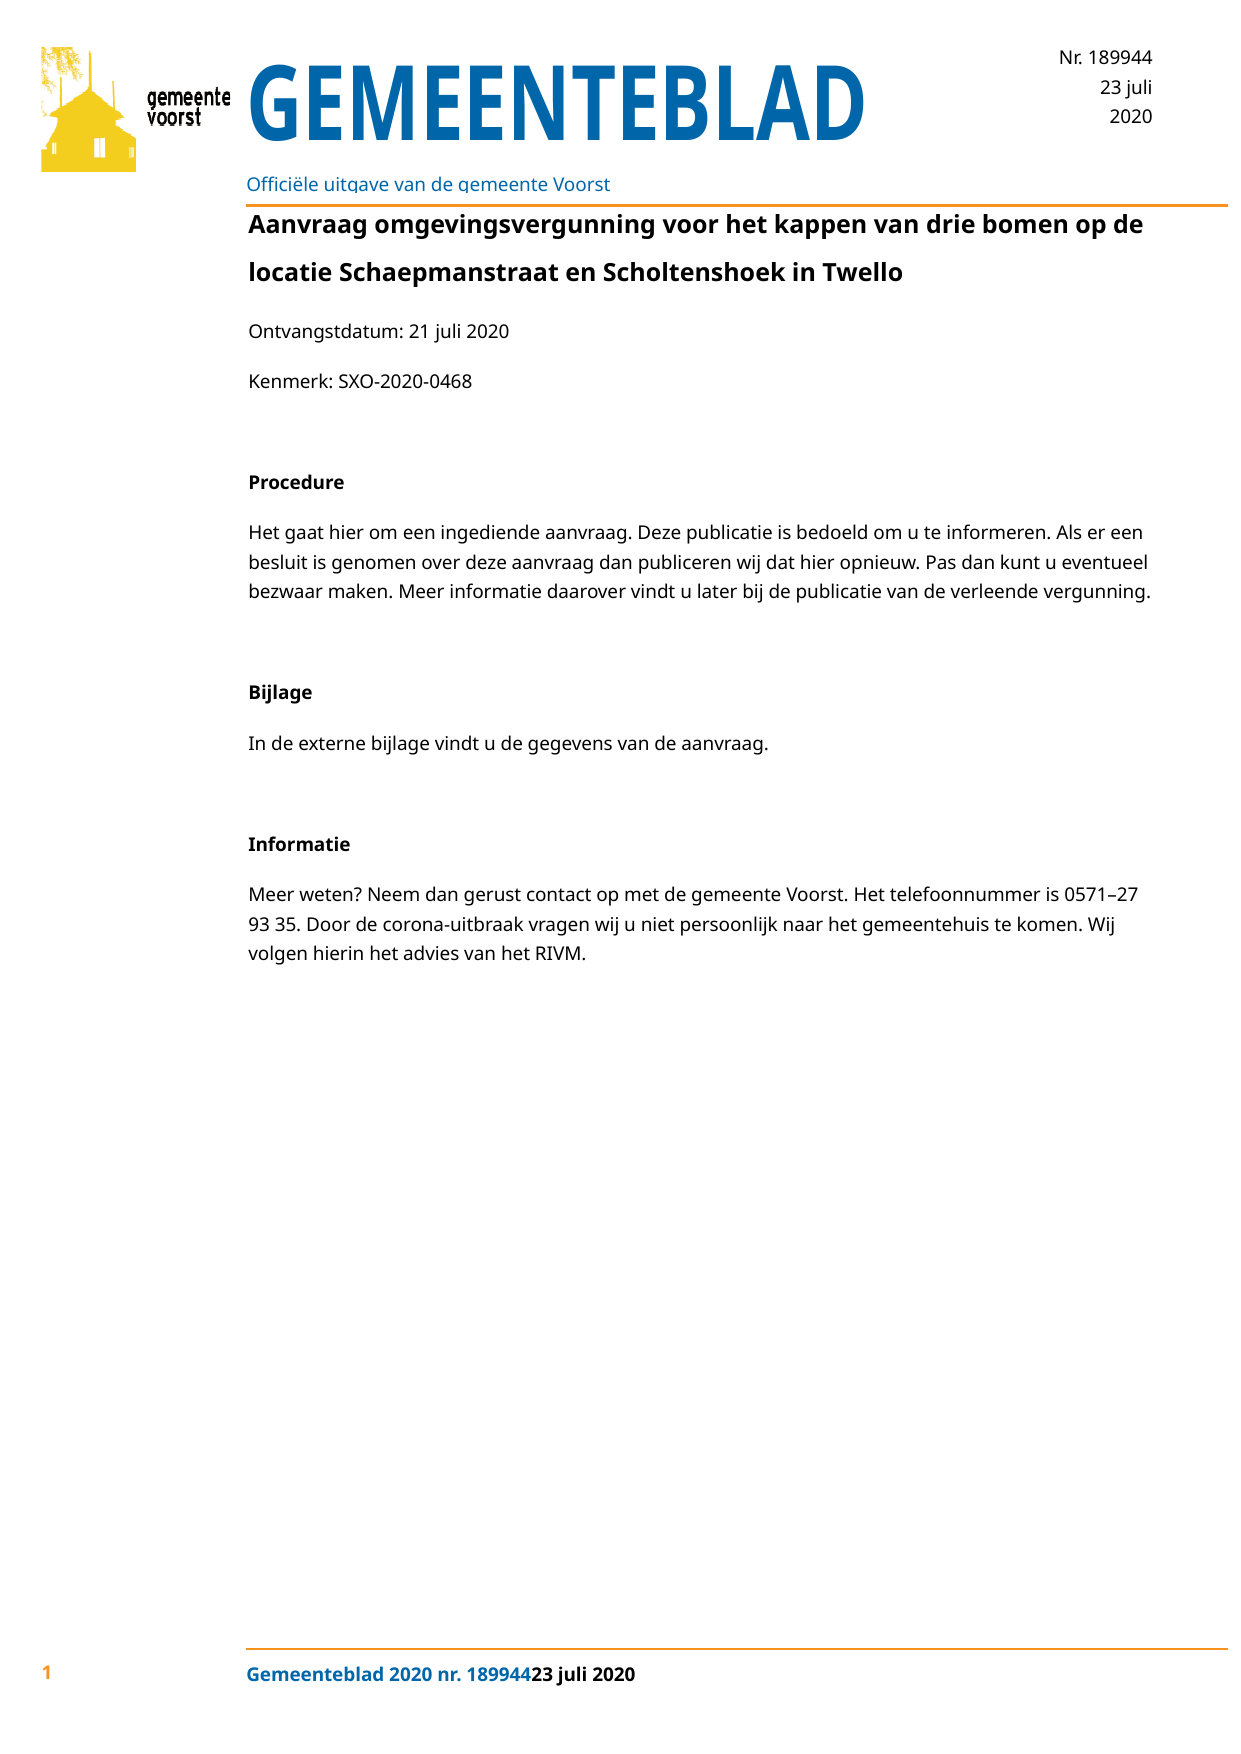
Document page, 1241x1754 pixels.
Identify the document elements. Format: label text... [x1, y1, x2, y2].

picture [41, 47, 231, 172]
text Aanvraag omgevingsvergunning voor het kappen van drie bomen op de locatie Schaepmanstraat en Scholtenshoek in Twello [248, 207, 1152, 288]
text Het gaat hier om een ingediende aanvraag. Deze publicatie is bedoeld om u te informeren. Als er een besluit is genomen over deze aanvraag dan publiceren wij dat hier opnieuw. Pas dan kunt u eventueel bezwaar maken. Meer informatie daarover vindt u later bij de publicatie van de verleende vergunning. [248, 519, 1152, 604]
text Meer weten? Neem dan gerust contact op met de gemeente Voorst. Het telefoonnummer is 0571–27 93 35. Door de corona-uitbraak vragen wij u niet persoonlijk naar het gemeentehuis te komen. Wij volgen hierin het advies van het RIVM. [248, 881, 1152, 966]
text Bijlage [248, 679, 1152, 705]
text Procedure [248, 469, 1152, 495]
text Informatie [248, 831, 1152, 857]
text In de externe bijlage vindt u de gegevens van de aanvraag. [248, 730, 1152, 756]
text Kenmerk: SXO-2020-0468 [248, 368, 1152, 394]
text Ontvangstdatum: 21 juli 2020 [248, 318, 1152, 344]
